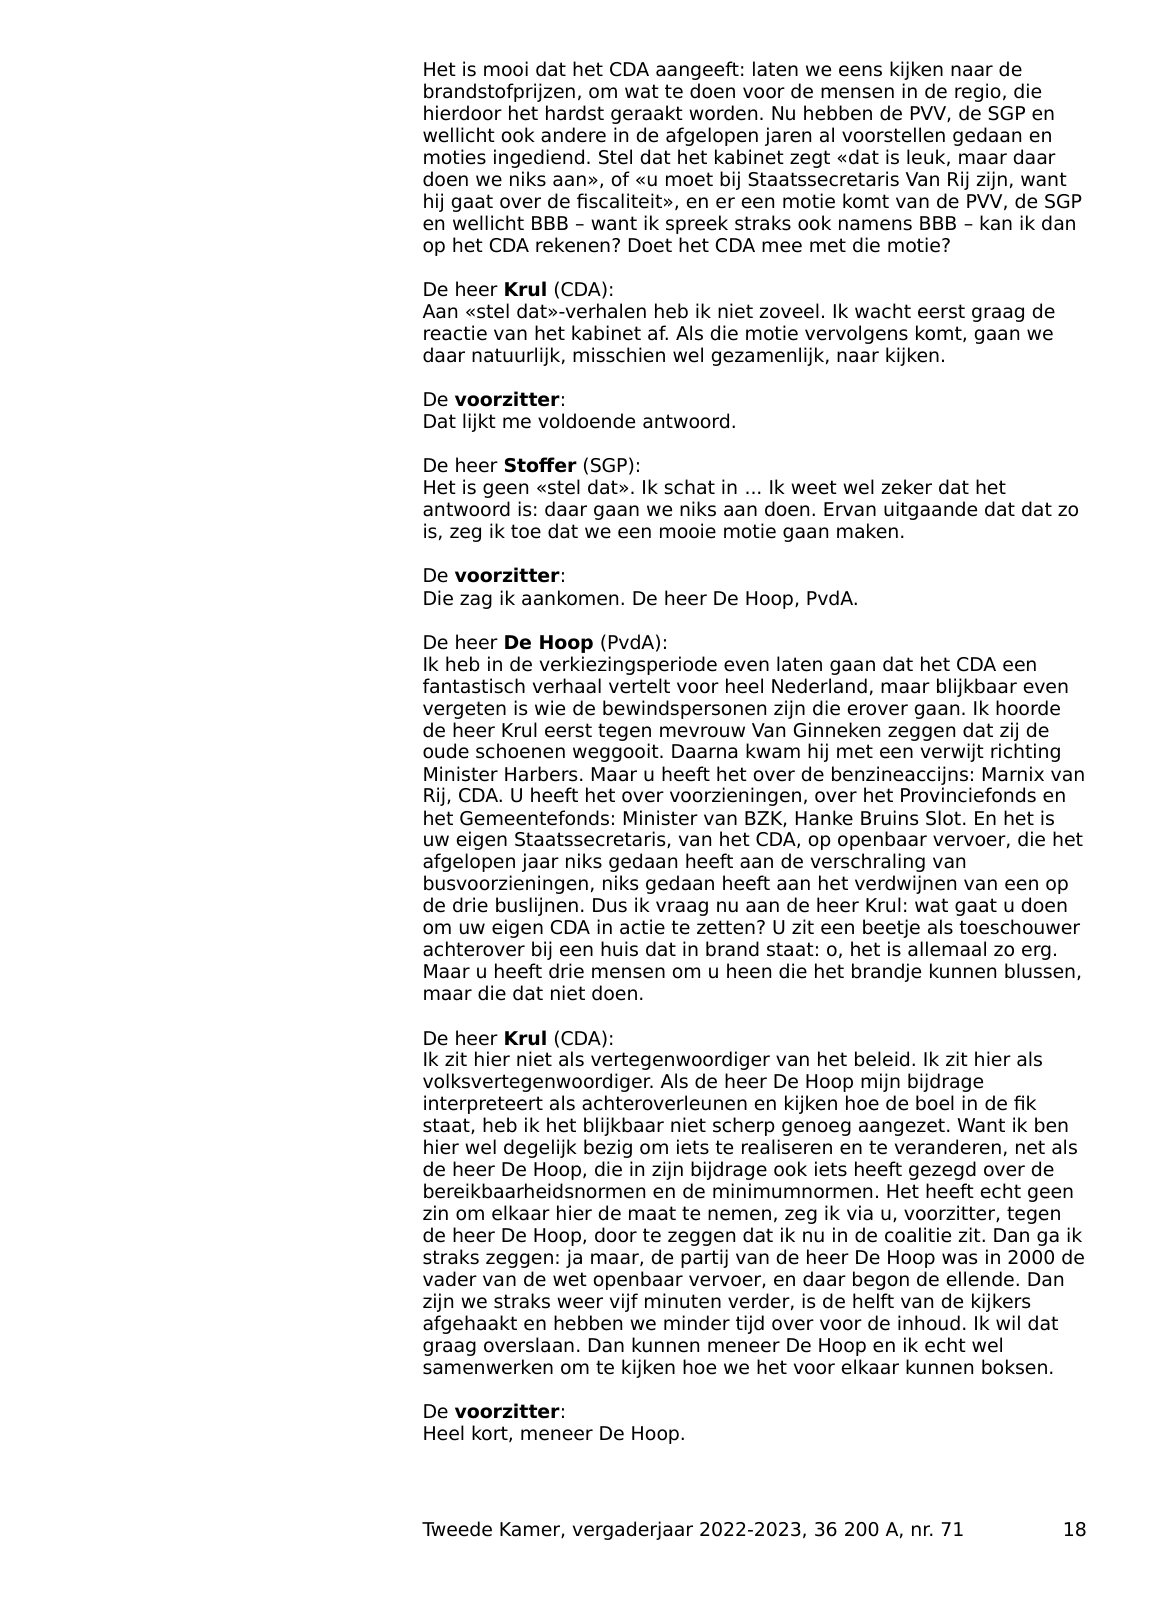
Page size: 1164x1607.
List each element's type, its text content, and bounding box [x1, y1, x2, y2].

text Het is geen «stel dat». Ik schat in ... Ik weet wel zeker dat het antwoord is: daar gaan we niks aan doen. Ervan uitgaande dat dat zo is, zeg ik toe dat we een mooie motie gaan maken. [422, 477, 1087, 543]
text Ik zit hier niet als vertegenwoordiger van het beleid. Ik zit hier als volksvertegenwoordiger. Als de heer De Hoop mijn bijdrage interpreteert als achteroverleunen en kijken hoe de boel in de fik staat, heb ik het blijkbaar niet scherp genoeg aangezet. Want ik ben hier wel degelijk bezig om iets te realiseren en te veranderen, net als de heer De Hoop, die in zijn bijdrage ook iets heeft gezegd over de bereikbaarheidsnormen en de minimumnormen. Het heeft echt geen zin om elkaar hier de maat te nemen, zeg ik via u, voorzitter, tegen de heer De Hoop, door te zeggen dat ik nu in de coalitie zit. Dan ga ik straks zeggen: ja maar, de partij van de heer De Hoop was in 2000 de vader van de wet openbaar vervoer, en daar begon de ellende. Dan zijn we straks weer vijf minuten verder, is de helft van de kijkers afgehaakt en hebben we minder tijd over voor de inhoud. Ik wil dat graag overslaan. Dan kunnen meneer De Hoop en ik echt wel samenwerken om te kijken hoe we het voor elkaar kunnen boksen. [422, 1049, 1087, 1379]
text Die zag ik aankomen. De heer De Hoop, PvdA. [422, 587, 1087, 609]
text De voorzitter: [422, 1401, 1087, 1423]
text Het is mooi dat het CDA aangeeft: laten we eens kijken naar de brandstofprijzen, om wat te doen voor de mensen in de regio, die hierdoor het hardst geraakt worden. Nu hebben de PVV, de SGP en wellicht ook andere in de afgelopen jaren al voorstellen gedaan en moties ingediend. Stel dat het kabinet zegt «dat is leuk, maar daar doen we niks aan», of «u moet bij Staatssecretaris Van Rij zijn, want hij gaat over de fiscaliteit», en er een motie komt van de PVV, de SGP en wellicht BBB – want ik spreek straks ook namens BBB – kan ik dan op het CDA rekenen? Doet het CDA mee met die motie? [422, 59, 1087, 257]
text De voorzitter: [422, 565, 1087, 587]
text De heer Stoffer (SGP): [422, 455, 1087, 477]
text De voorzitter: [422, 389, 1087, 411]
text Aan «stel dat»-verhalen heb ik niet zoveel. Ik wacht eerst graag de reactie van het kabinet af. Als die motie vervolgens komt, gaan we daar natuurlijk, misschien wel gezamenlijk, naar kijken. [422, 301, 1087, 367]
text Heel kort, meneer De Hoop. [422, 1423, 1087, 1445]
text De heer Krul (CDA): [422, 279, 1087, 301]
text Ik heb in de verkiezingsperiode even laten gaan dat het CDA een fantastisch verhaal vertelt voor heel Nederland, maar blijkbaar even vergeten is wie de bewindspersonen zijn die erover gaan. Ik hoorde de heer Krul eerst tegen mevrouw Van Ginneken zeggen dat zij de oude schoenen weggooit. Daarna kwam hij met een verwijt richting Minister Harbers. Maar u heeft het over de benzineaccijns: Marnix van Rij, CDA. U heeft het over voorzieningen, over het Provinciefonds en het Gemeentefonds: Minister van BZK, Hanke Bruins Slot. En het is uw eigen Staatssecretaris, van het CDA, op openbaar vervoer, die het afgelopen jaar niks gedaan heeft aan de verschraling van busvoorzieningen, niks gedaan heeft aan het verdwijnen van een op de drie buslijnen. Dus ik vraag nu aan de heer Krul: wat gaat u doen om uw eigen CDA in actie te zetten? U zit een beetje als toeschouwer achterover bij een huis dat in brand staat: o, het is allemaal zo erg. Maar u heeft drie mensen om u heen die het brandje kunnen blussen, maar die dat niet doen. [422, 653, 1087, 1005]
text De heer Krul (CDA): [422, 1027, 1087, 1049]
text Dat lijkt me voldoende antwoord. [422, 411, 1087, 433]
text De heer De Hoop (PvdA): [422, 632, 1087, 653]
